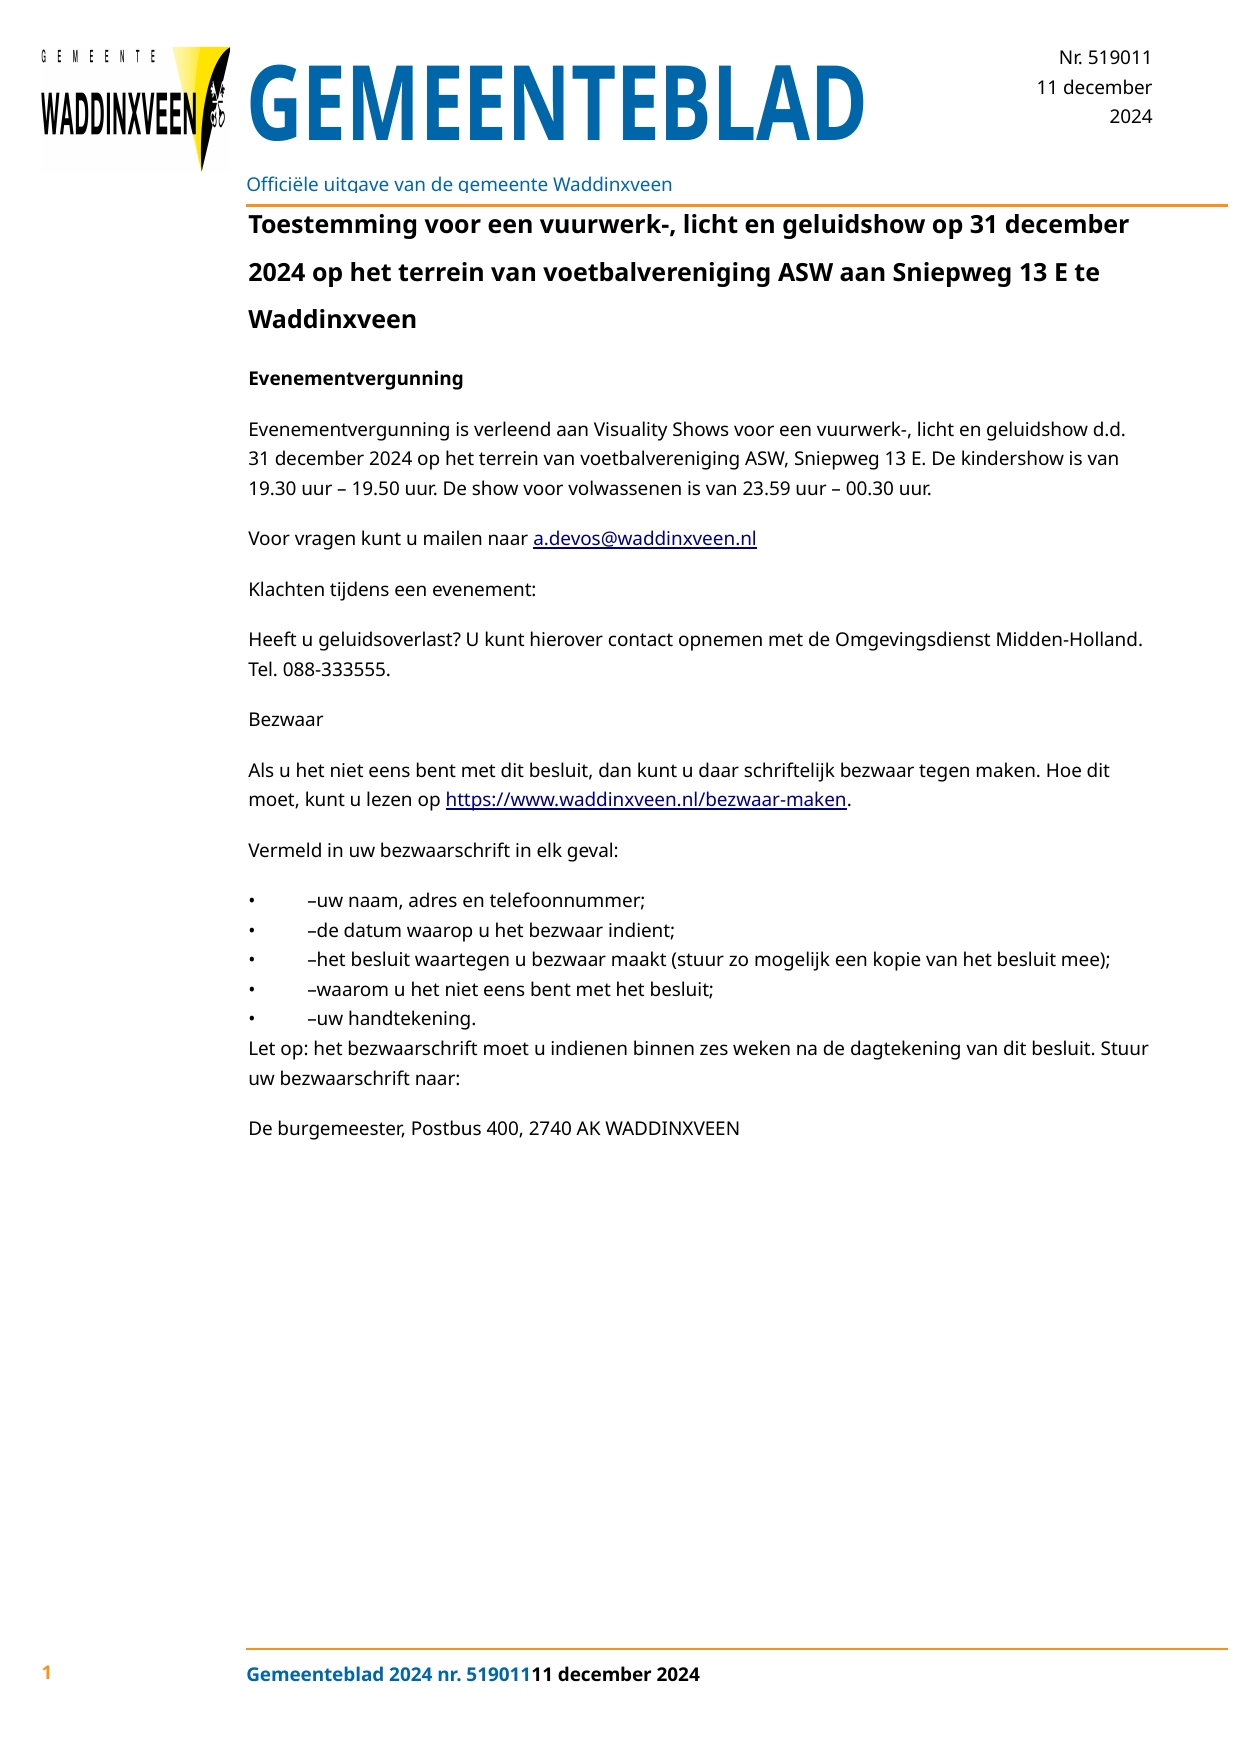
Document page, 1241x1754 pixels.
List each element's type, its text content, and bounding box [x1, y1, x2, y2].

text Bezwaar [248, 706, 1152, 732]
list –uw naam, adres en telefoonnummer; [248, 887, 1152, 913]
list –de datum waarop u het bezwaar indient; [248, 917, 1152, 942]
text Vermeld in uw bezwaarschrift in elk geval: [248, 837, 1152, 862]
text Let op: het bezwaarschrift moet u indienen binnen zes weken na de dagtekening van dit besluit. Stuur uw bezwaarschrift naar: [248, 1035, 1152, 1090]
text Heeft u geluidsoverlast? U kunt hierover contact opnemen met de Omgevingsdienst Midden-Holland. Tel. 088-333555. [248, 626, 1152, 682]
text Voor vragen kunt u mailen naar a.devos@waddinxveen.nl [248, 526, 1152, 551]
text De burgemeester, Postbus 400, 2740 AK WADDINXVEEN [248, 1115, 1152, 1141]
list –waarom u het niet eens bent met het besluit; [248, 976, 1152, 1002]
text Als u het niet eens bent met dit besluit, dan kunt u daar schriftelijk bezwaar tegen maken. Hoe dit moet, kunt u lezen op https://www.waddinxveen.nl/bezwaar-maken. [248, 757, 1152, 812]
picture [41, 47, 231, 172]
list –uw handtekening. [248, 1006, 1152, 1031]
list –het besluit waartegen u bezwaar maakt (stuur zo mogelijk een kopie van het besluit mee); [248, 946, 1152, 972]
text Klachten tijdens een evenement: [248, 576, 1152, 602]
text Evenementvergunning [248, 366, 1152, 391]
text Toestemming voor een vuurwerk-, licht en geluidshow op 31 december 2024 op het terrein van voetbalvereniging ASW aan Sniepweg 13 E te Waddinxveen [248, 207, 1152, 336]
text Evenementvergunning is verleend aan Visuality Shows voor een vuurwerk-, licht en geluidshow d.d. 31 december 2024 op het terrein van voetbalvereniging ASW, Sniepweg 13 E. De kindershow is van 19.30 uur – 19.50 uur. De show voor volwassenen is van 23.59 uur – 00.30 uur. [248, 416, 1152, 501]
